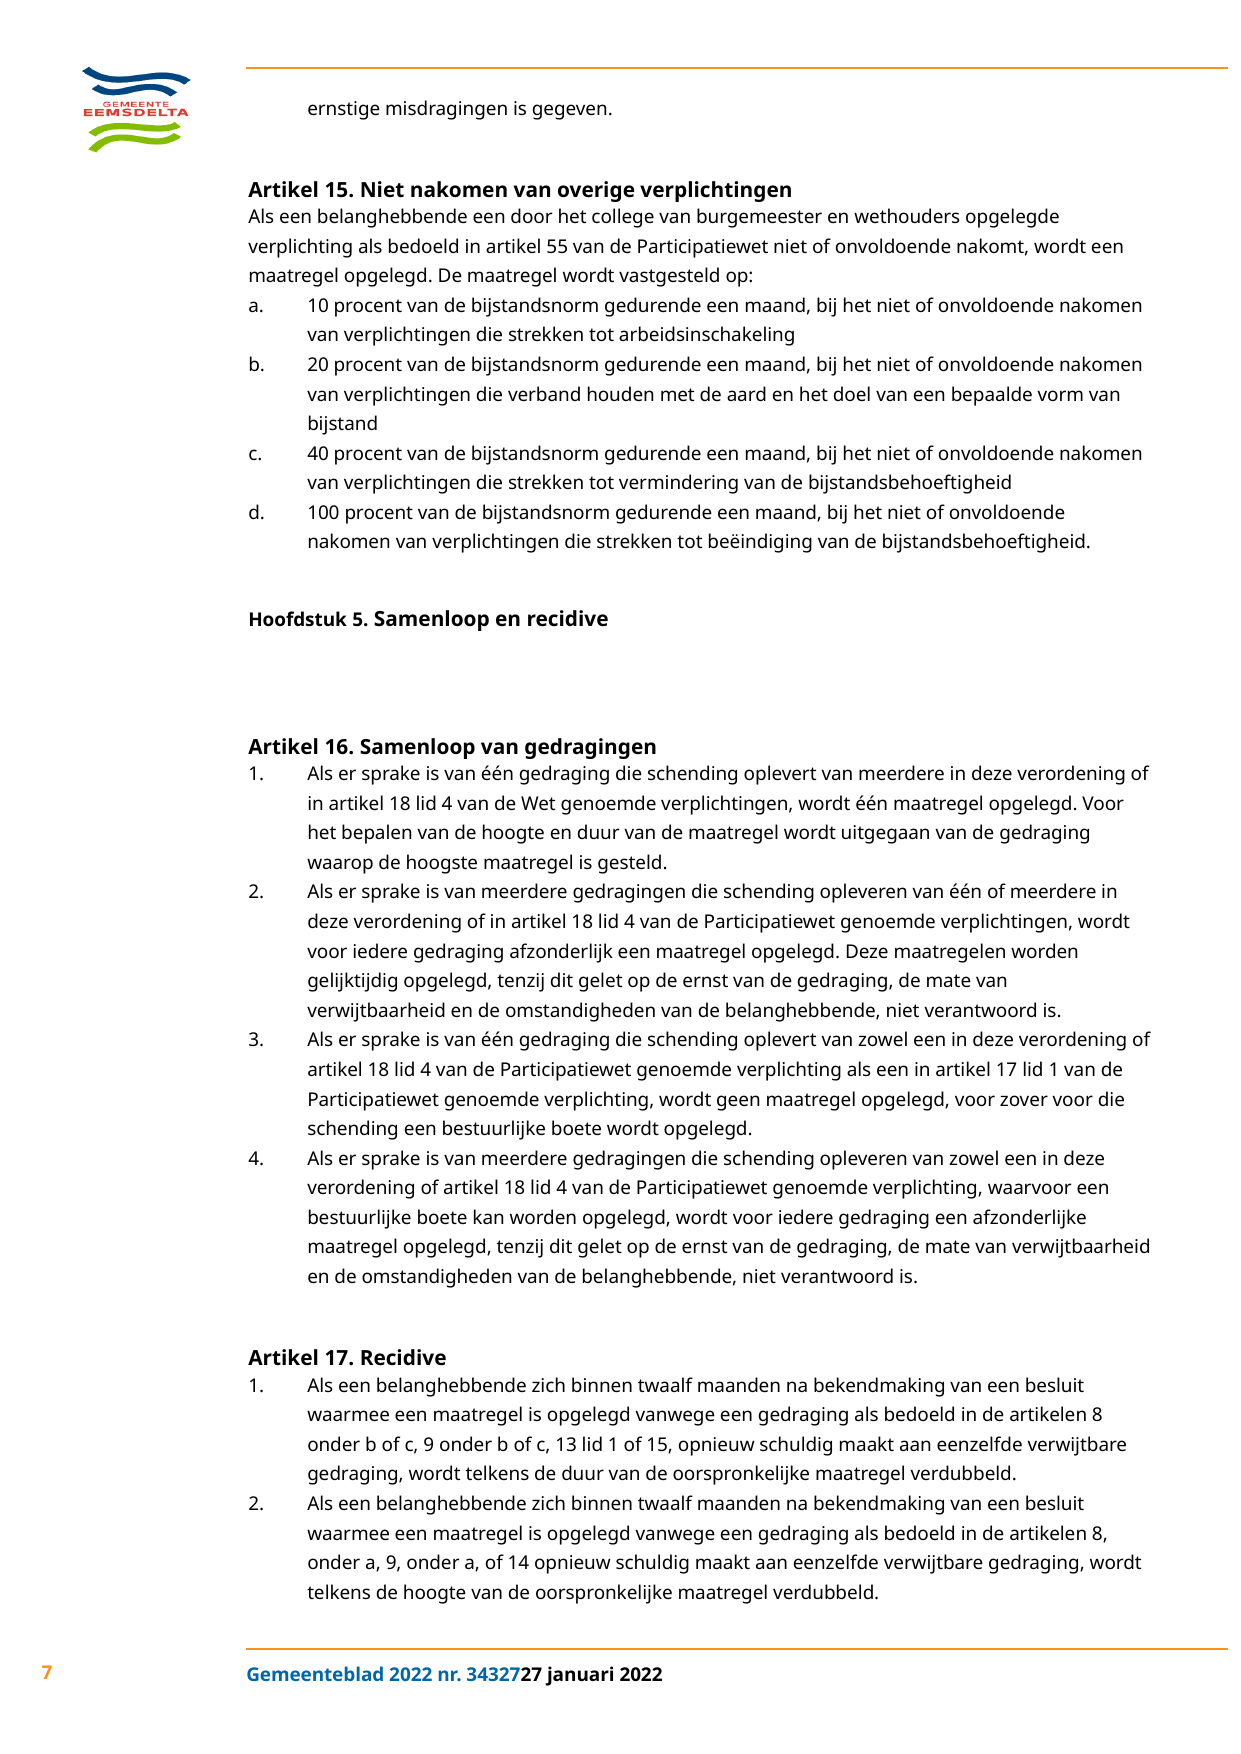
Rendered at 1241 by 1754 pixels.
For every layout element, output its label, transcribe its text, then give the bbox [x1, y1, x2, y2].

text Hoofdstuk 5. Samenloop en recidive [248, 604, 1152, 632]
list Als er sprake is van één gedraging die schending oplevert van zowel een in deze verordening of artikel 18 lid 4 van de Participatiewet genoemde verplichting als een in artikel 17 lid 1 van de Participatiewet genoemde verplichting, wordt geen maatregel opgelegd, voor zover voor die schending een bestuurlijke boete wordt opgelegd. [248, 1027, 1152, 1141]
list 10 procent van de bijstandsnorm gedurende een maand, bij het niet of onvoldoende nakomen van verplichtingen die strekken tot arbeidsinschakeling [248, 292, 1152, 347]
list Als een belanghebbende zich binnen twaalf maanden na bekendmaking van een besluit waarmee een maatregel is opgelegd vanwege een gedraging als bedoeld in de artikelen 8, onder a, 9, onder a, of 14 opnieuw schuldig maakt aan eenzelfde verwijtbare gedraging, wordt telkens de hoogte van de oorspronkelijke maatregel verdubbeld. [248, 1490, 1152, 1604]
list 100 procent van de bijstandsnorm gedurende een maand, bij het niet of onvoldoende nakomen van verplichtingen die strekken tot beëindiging van de bijstandsbehoeftigheid. [248, 499, 1152, 554]
list Als een belanghebbende zich binnen twaalf maanden na bekendmaking van een besluit waarmee een maatregel is opgelegd vanwege een gedraging als bedoeld in de artikelen 8 onder b of c, 9 onder b of c, 13 lid 1 of 15, opnieuw schuldig maakt aan eenzelfde verwijtbare gedraging, wordt telkens de duur van de oorspronkelijke maatregel verdubbeld. [248, 1372, 1152, 1486]
picture [41, 47, 231, 172]
text Artikel 16. Samenloop van gedragingen [248, 732, 1152, 760]
text Artikel 17. Recidive [248, 1343, 1152, 1372]
list 20 procent van de bijstandsnorm gedurende een maand, bij het niet of onvoldoende nakomen van verplichtingen die verband houden met de aard en het doel van een bepaalde vorm van bijstand [248, 351, 1152, 436]
list Als er sprake is van één gedraging die schending oplevert van meerdere in deze verordening of in artikel 18 lid 4 van de Wet genoemde verplichtingen, wordt één maatregel opgelegd. Voor het bepalen van de hoogte en duur van de maatregel wordt uitgegaan van de gedraging waarop de hoogste maatregel is gesteld. [248, 760, 1152, 875]
list Als er sprake is van meerdere gedragingen die schending opleveren van zowel een in deze verordening of artikel 18 lid 4 van de Participatiewet genoemde verplichting, waarvoor een bestuurlijke boete kan worden opgelegd, wordt voor iedere gedraging een afzonderlijke maatregel opgelegd, tenzij dit gelet op de ernst van de gedraging, de mate van verwijtbaarheid en de omstandigheden van de belanghebbende, niet verantwoord is. [248, 1145, 1152, 1289]
list ernstige misdragingen is gegeven. [248, 95, 1152, 121]
text Artikel 15. Niet nakomen van overige verplichtingen [248, 175, 1152, 203]
list Als er sprake is van meerdere gedragingen die schending opleveren van één of meerdere in deze verordening of in artikel 18 lid 4 van de Participatiewet genoemde verplichtingen, wordt voor iedere gedraging afzonderlijk een maatregel opgelegd. Deze maatregelen worden gelijktijdig opgelegd, tenzij dit gelet op de ernst van de gedraging, de mate van verwijtbaarheid en de omstandigheden van de belanghebbende, niet verantwoord is. [248, 879, 1152, 1023]
list 40 procent van de bijstandsnorm gedurende een maand, bij het niet of onvoldoende nakomen van verplichtingen die strekken tot vermindering van de bijstandsbehoeftigheid [248, 440, 1152, 495]
text Als een belanghebbende een door het college van burgemeester en wethouders opgelegde verplichting als bedoeld in artikel 55 van de Participatiewet niet of onvoldoende nakomt, wordt een maatregel opgelegd. De maatregel wordt vastgesteld op: [248, 203, 1152, 288]
